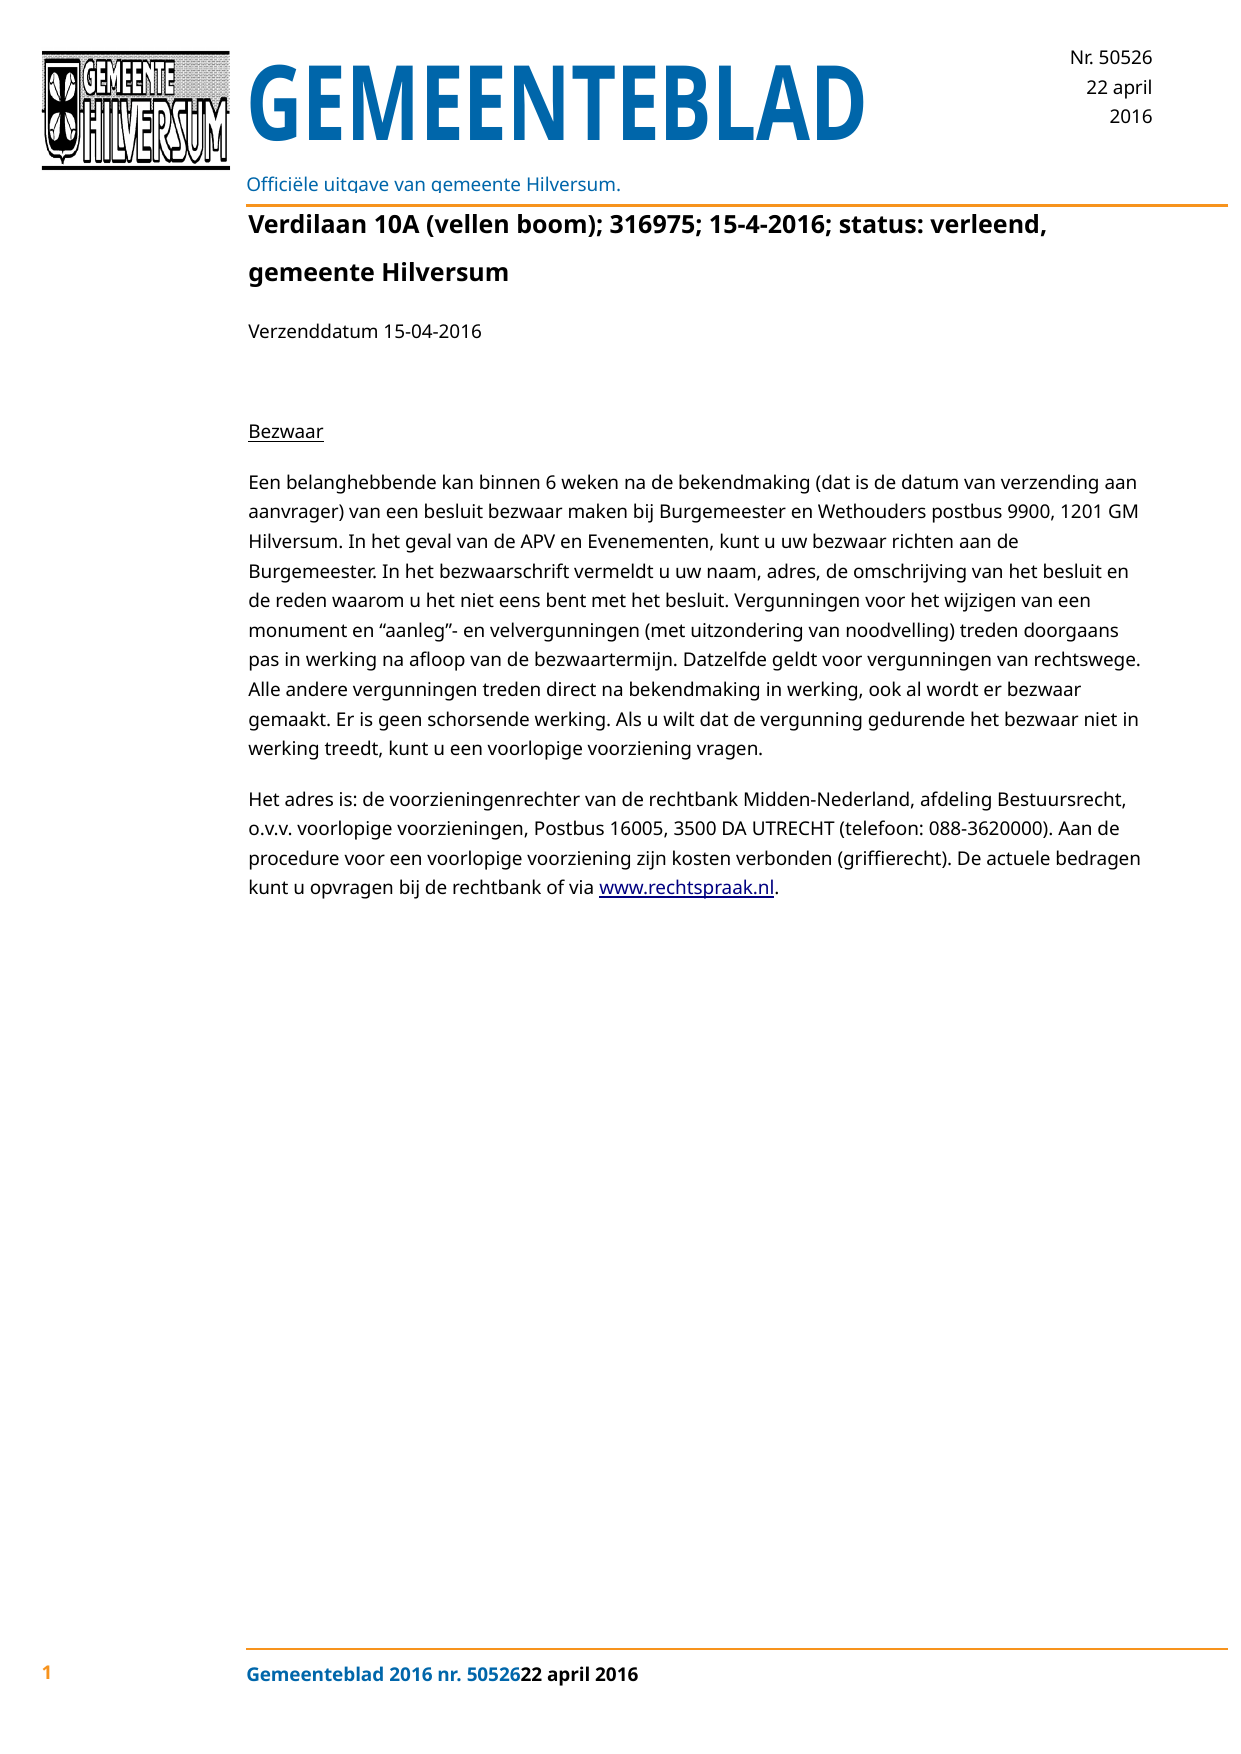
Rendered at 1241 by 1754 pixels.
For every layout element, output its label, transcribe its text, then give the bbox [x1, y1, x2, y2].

text Bezwaar [248, 419, 1152, 444]
picture [41, 47, 231, 172]
text Verzenddatum 15-04-2016 [248, 318, 1152, 344]
text Een belanghebbende kan binnen 6 weken na de bekendmaking (dat is de datum van verzending aan aanvrager) van een besluit bezwaar maken bij Burgemeester en Wethouders postbus 9900, 1201 GM Hilversum. In het geval van de APV en Evenementen, kunt u uw bezwaar richten aan de Burgemeester. In het bezwaarschrift vermeldt u uw naam, adres, de omschrijving van het besluit en de reden waarom u het niet eens bent met het besluit. Vergunningen voor het wijzigen van een monument en “aanleg”- en velvergunningen (met uitzondering van noodvelling) treden doorgaans pas in werking na afloop van de bezwaartermijn. Datzelfde geldt voor vergunningen van rechtswege. Alle andere vergunningen treden direct na bekendmaking in werking, ook al wordt er bezwaar gemaakt. Er is geen schorsende werking. Als u wilt dat de vergunning gedurende het bezwaar niet in werking treedt, kunt u een voorlopige voorziening vragen. [248, 469, 1152, 761]
text Verdilaan 10A (vellen boom); 316975; 15-4-2016; status: verleend, gemeente Hilversum [248, 207, 1152, 288]
text Het adres is: de voorzieningenrechter van de rechtbank Midden-Nederland, afdeling Bestuursrecht, o.v.v. voorlopige voorzieningen, Postbus 16005, 3500 DA UTRECHT (telefoon: 088-3620000). Aan de procedure voor een voorlopige voorziening zijn kosten verbonden (griffierecht). De actuele bedragen kunt u opvragen bij de rechtbank of via www.rechtspraak.nl. [248, 786, 1152, 900]
